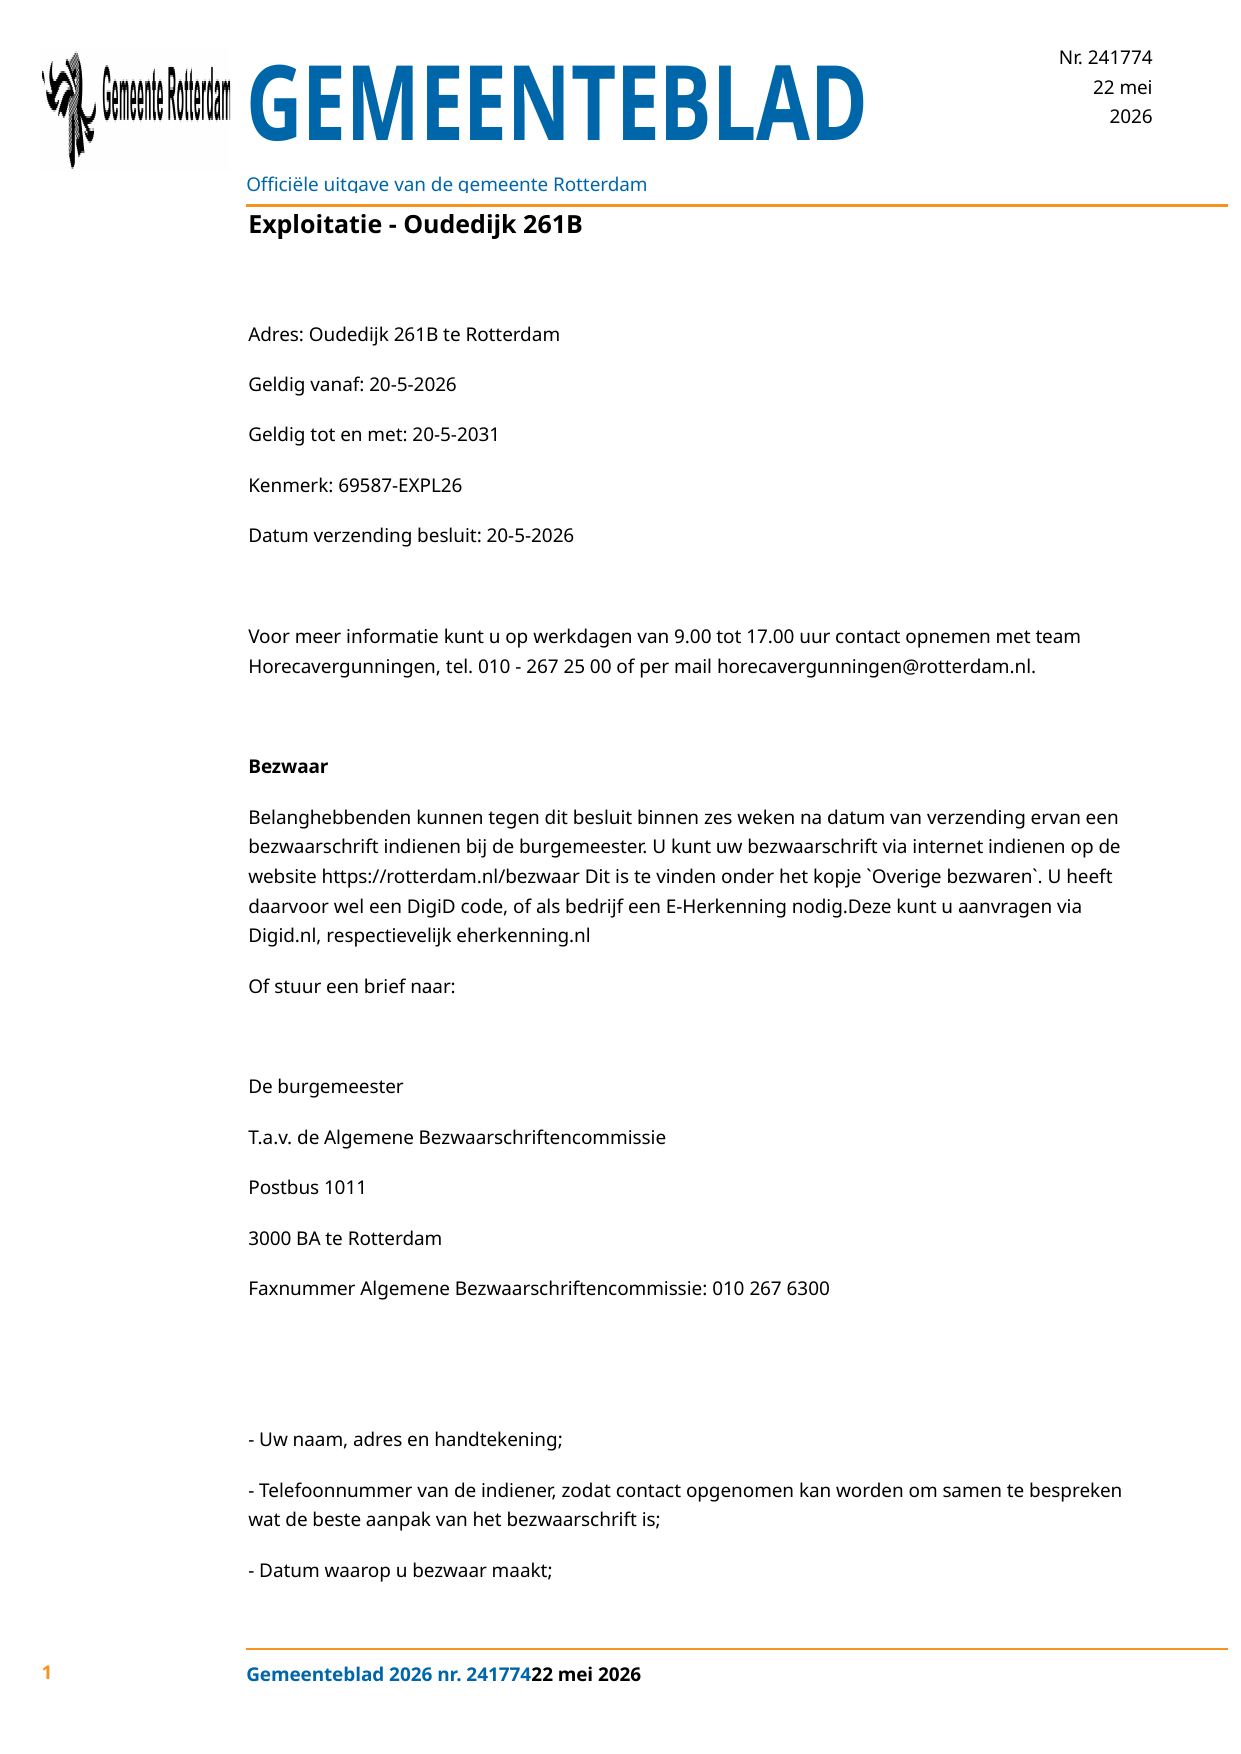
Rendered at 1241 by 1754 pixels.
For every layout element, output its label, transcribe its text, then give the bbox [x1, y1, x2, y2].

text Belanghebbenden kunnen tegen dit besluit binnen zes weken na datum van verzending ervan een bezwaarschrift indienen bij de burgemeester. U kunt uw bezwaarschrift via internet indienen op de website https://rotterdam.nl/bezwaar Dit is te vinden onder het kopje `Overige bezwaren`. U heeft daarvoor wel een DigiD code, of als bedrijf een E-Herkenning nodig.Deze kunt u aanvragen via Digid.nl, respectievelijk eherkenning.nl [248, 804, 1152, 948]
text - Datum waarop u bezwaar maakt; [248, 1557, 1152, 1583]
text De burgemeester [248, 1074, 1152, 1099]
text Geldig tot en met: 20-5-2031 [248, 422, 1152, 447]
text 3000 BA te Rotterdam [248, 1225, 1152, 1251]
text Voor meer informatie kunt u op werkdagen van 9.00 tot 17.00 uur contact opnemen met team Horecavergunningen, tel. 010 - 267 25 00 of per mail horecavergunningen@rotterdam.nl. [248, 623, 1152, 678]
text Postbus 1011 [248, 1174, 1152, 1200]
text Geldig vanaf: 20-5-2026 [248, 371, 1152, 397]
text Exploitatie - Oudedijk 261B [248, 207, 1152, 241]
text Of stuur een brief naar: [248, 973, 1152, 998]
text T.a.v. de Algemene Bezwaarschriftencommissie [248, 1124, 1152, 1150]
text Kenmerk: 69587-EXPL26 [248, 472, 1152, 498]
text - Telefoonnummer van de indiener, zodat contact opgenomen kan worden om samen te bespreken wat de beste aanpak van het bezwaarschrift is; [248, 1477, 1152, 1532]
text Faxnummer Algemene Bezwaarschriftencommissie: 010 267 6300 [248, 1275, 1152, 1301]
text - Uw naam, adres en handtekening; [248, 1427, 1152, 1452]
text Bezwaar [248, 754, 1152, 779]
text Datum verzending besluit: 20-5-2026 [248, 522, 1152, 548]
picture [41, 47, 231, 172]
text Adres: Oudedijk 261B te Rotterdam [248, 321, 1152, 346]
